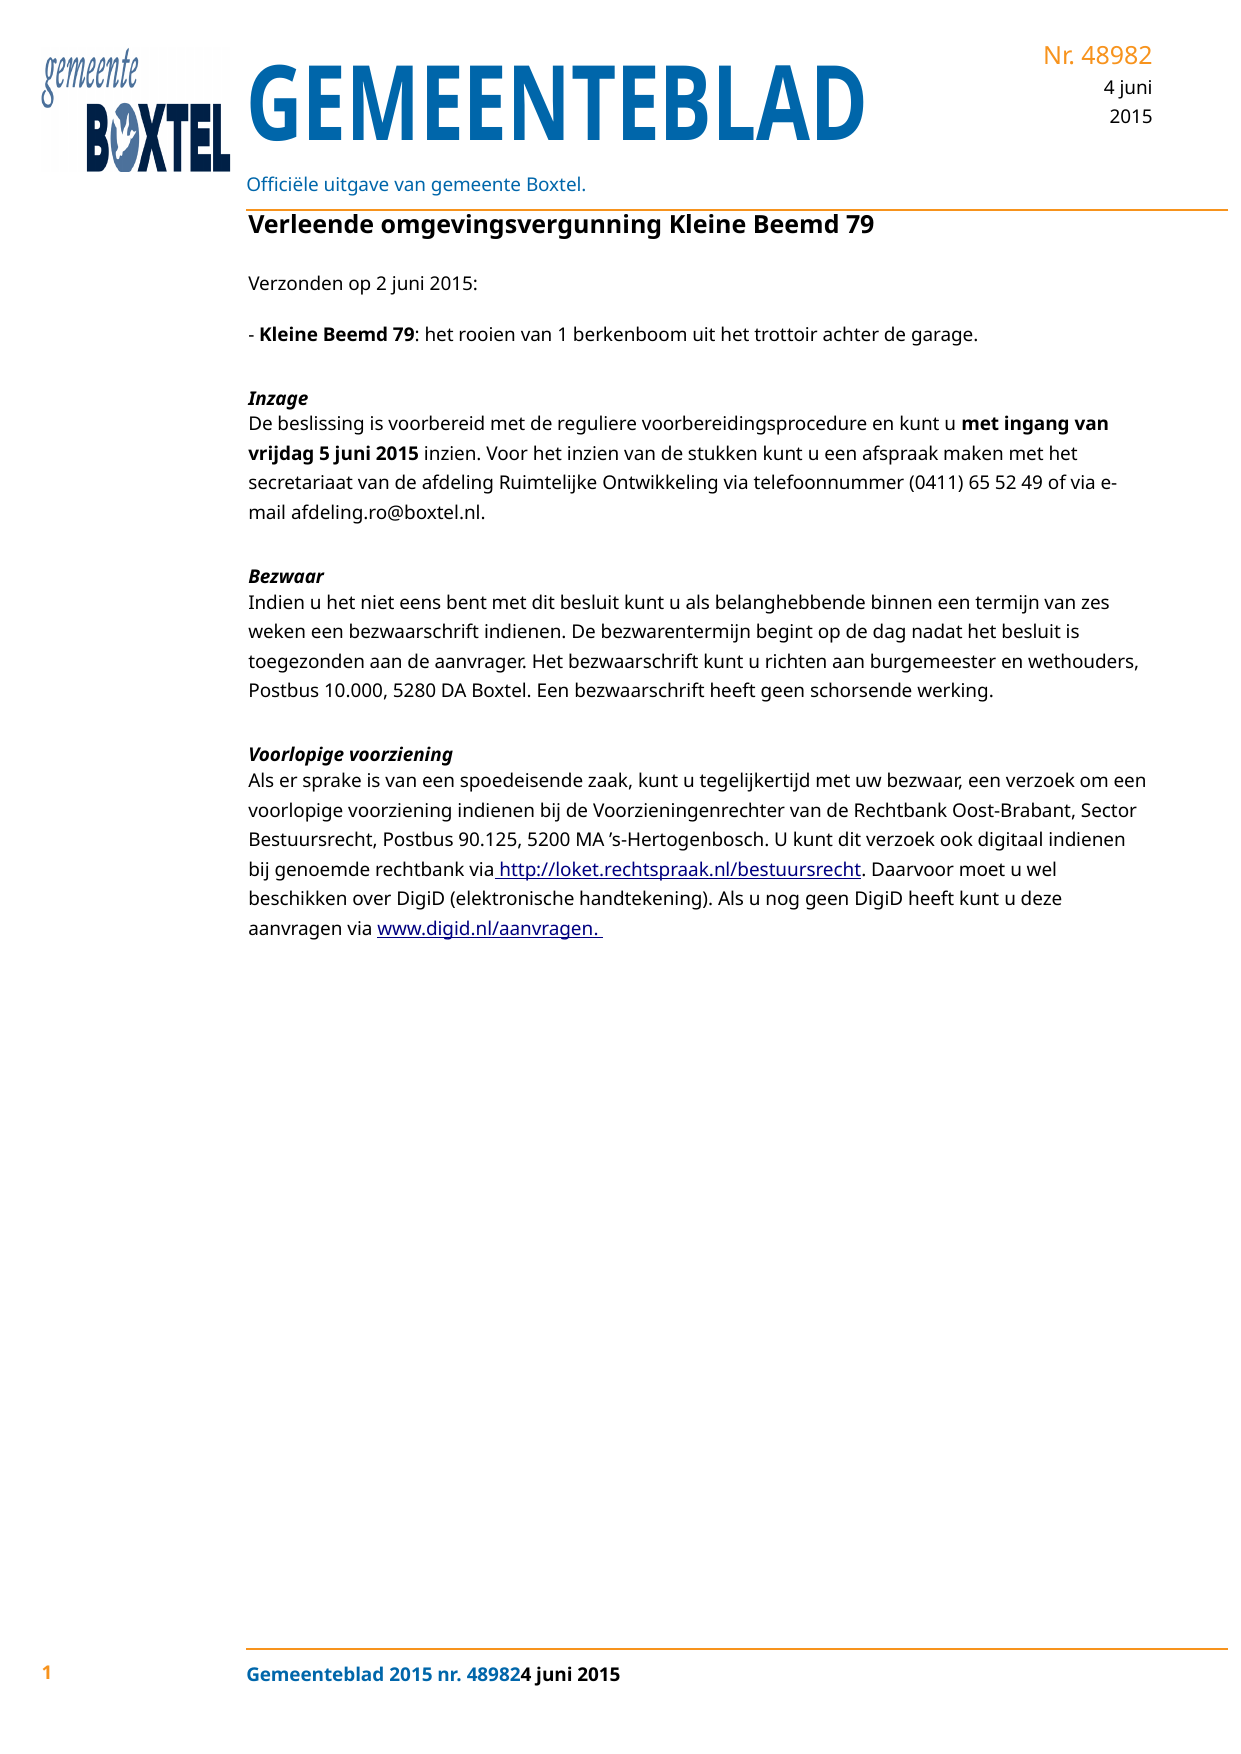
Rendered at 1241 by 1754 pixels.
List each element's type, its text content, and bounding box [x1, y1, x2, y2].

text De beslissing is voorbereid met de reguliere voorbereidingsprocedure en kunt u met ingang van vrijdag 5 juni 2015 inzien. Voor het inzien van de stukken kunt u een afspraak maken met het secretariaat van de afdeling Ruimtelijke Ontwikkeling via telefoonnummer (0411) 65 52 49 of via e-mail afdeling.ro@boxtel.nl. [248, 410, 1152, 525]
text - Kleine Beemd 79: het rooien van 1 berkenboom uit het trottoir achter de garage. [248, 321, 1152, 346]
picture [41, 47, 231, 172]
text Bezwaar [248, 563, 1152, 589]
text Voorlopige voorziening [248, 742, 1152, 767]
text Als er sprake is van een spoedeisende zaak, kunt u tegelijkertijd met uw bezwaar, een verzoek om een voorlopige voorziening indienen bij de Voorzieningenrechter van de Rechtbank Oost-Brabant, Sector Bestuursrecht, Postbus 90.125, 5200 MA ’s-Hertogenbosch. U kunt dit verzoek ook digitaal indienen bij genoemde rechtbank via http://loket.rechtspraak.nl/bestuursrecht. Daarvoor moet u wel beschikken over DigiD (elektronische handtekening). Als u nog geen DigiD heeft kunt u deze aanvragen via www.digid.nl/aanvragen. [248, 767, 1152, 941]
text Verleende omgevingsvergunning Kleine Beemd 79 [248, 211, 1152, 241]
text Verzonden op 2 juni 2015: [248, 270, 1152, 296]
text Indien u het niet eens bent met dit besluit kunt u als belanghebbende binnen een termijn van zes weken een bezwaarschrift indienen. De bezwarentermijn begint op de dag nadat het besluit is toegezonden aan de aanvrager. Het bezwaarschrift kunt u richten aan burgemeester en wethouders, Postbus 10.000, 5280 DA Boxtel. Een bezwaarschrift heeft geen schorsende werking. [248, 589, 1152, 703]
text Inzage [248, 385, 1152, 410]
